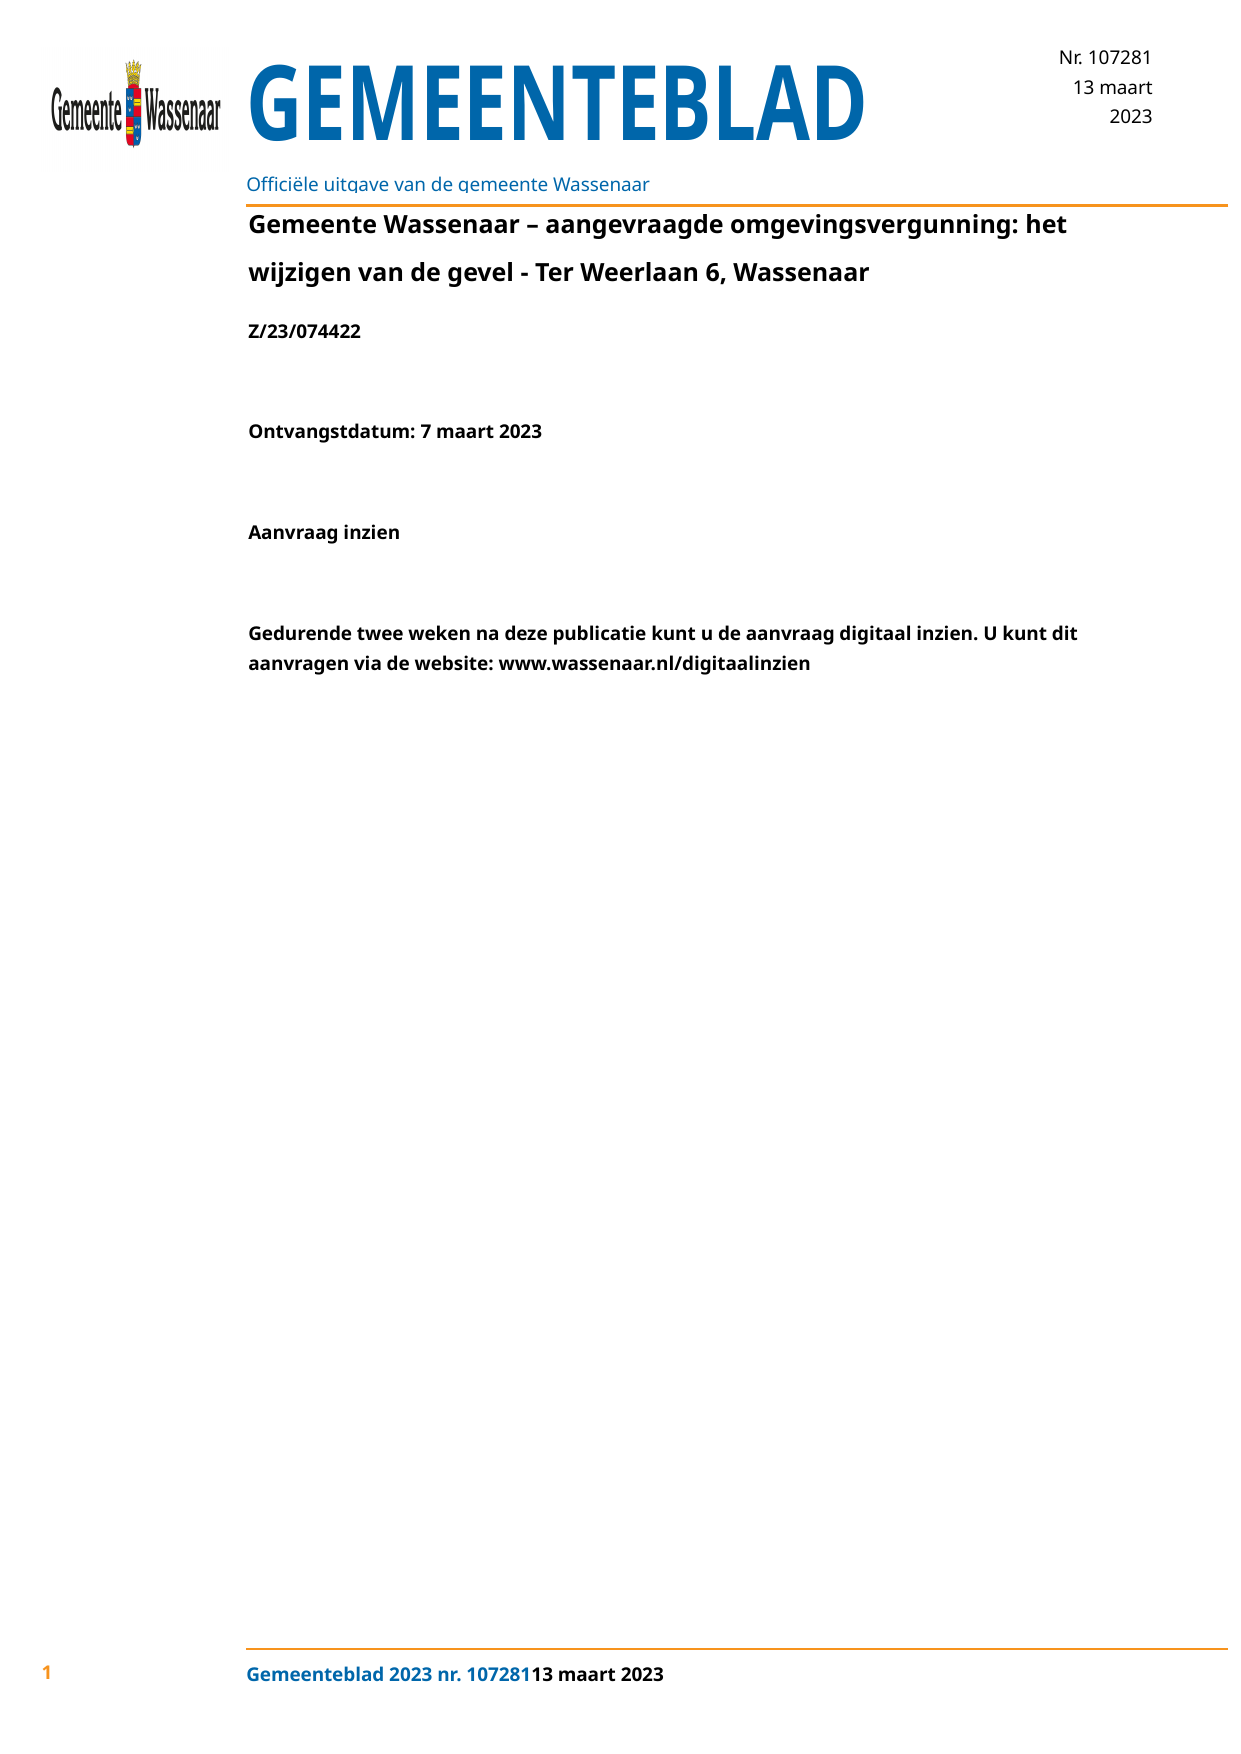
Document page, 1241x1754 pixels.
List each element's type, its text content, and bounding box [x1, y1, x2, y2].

text Z/23/074422 [248, 318, 1152, 344]
text Gemeente Wassenaar – aangevraagde omgevingsvergunning: het wijzigen van de gevel - Ter Weerlaan 6, Wassenaar [248, 207, 1152, 288]
picture [41, 47, 231, 172]
text Ontvangstdatum: 7 maart 2023 [248, 419, 1152, 444]
text Aanvraag inzien [248, 519, 1152, 545]
text Gedurende twee weken na deze publicatie kunt u de aanvraag digitaal inzien. U kunt dit aanvragen via de website: www.wassenaar.nl/digitaalinzien [248, 620, 1152, 676]
